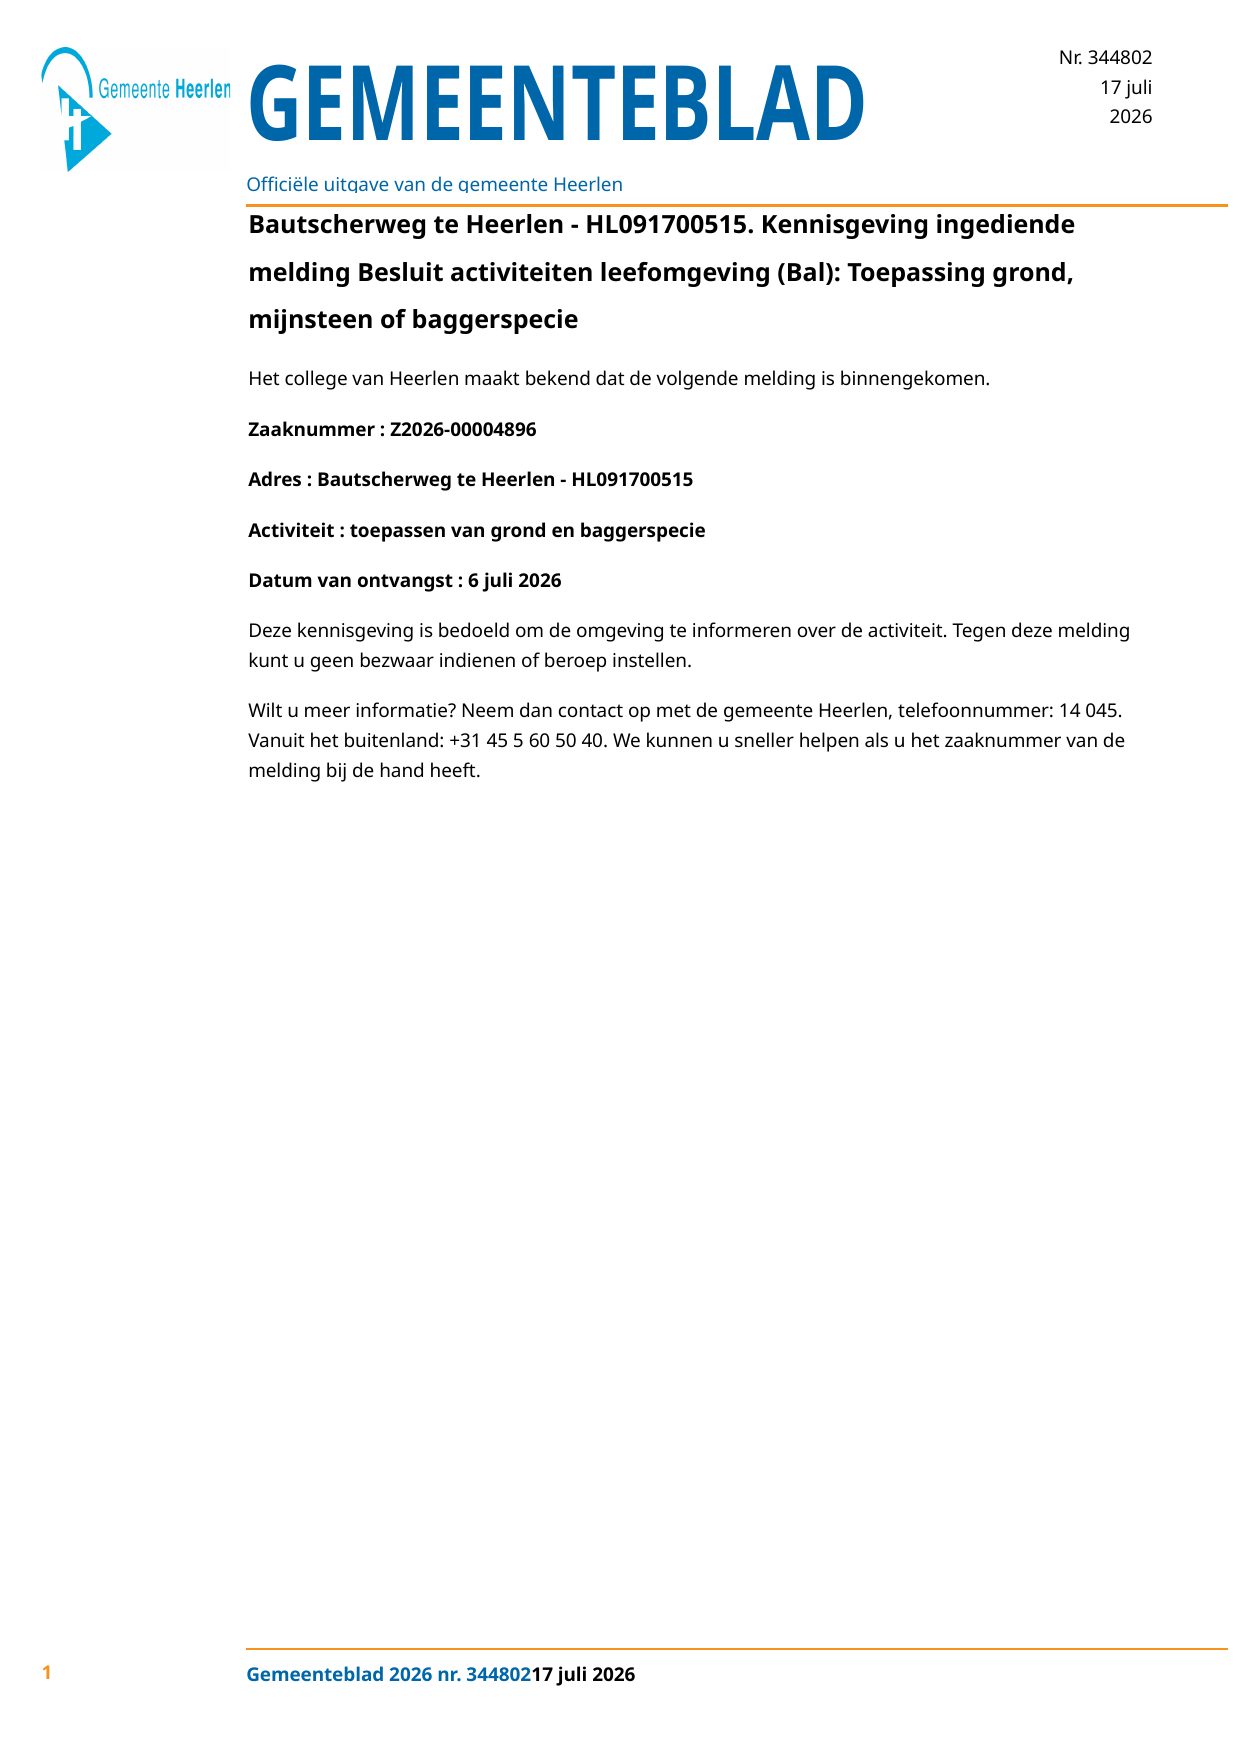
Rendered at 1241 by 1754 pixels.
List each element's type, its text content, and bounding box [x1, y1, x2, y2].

picture [41, 47, 231, 172]
text Zaaknummer : Z2026-00004896 [248, 416, 1152, 442]
text Adres : Bautscherweg te Heerlen - HL091700515 [248, 466, 1152, 492]
text Bautscherweg te Heerlen - HL091700515. Kennisgeving ingediende melding Besluit activiteiten leefomgeving (Bal): Toepassing grond, mijnsteen of baggerspecie [248, 207, 1152, 336]
text Datum van ontvangst : 6 juli 2026 [248, 567, 1152, 593]
picture [41, 47, 59, 70]
text Wilt u meer informatie? Neem dan contact op met de gemeente Heerlen, telefoonnummer: 14 045. Vanuit het buitenland: +31 45 5 60 50 40. We kunnen u sneller helpen als u het zaaknummer van de melding bij de hand heeft. [248, 698, 1152, 782]
text Deze kennisgeving is bedoeld om de omgeving te informeren over de activiteit. Tegen deze melding kunt u geen bezwaar indienen of beroep instellen. [248, 618, 1152, 673]
text Activiteit : toepassen van grond en baggerspecie [248, 517, 1152, 542]
text Het college van Heerlen maakt bekend dat de volgende melding is binnengekomen. [248, 366, 1152, 391]
